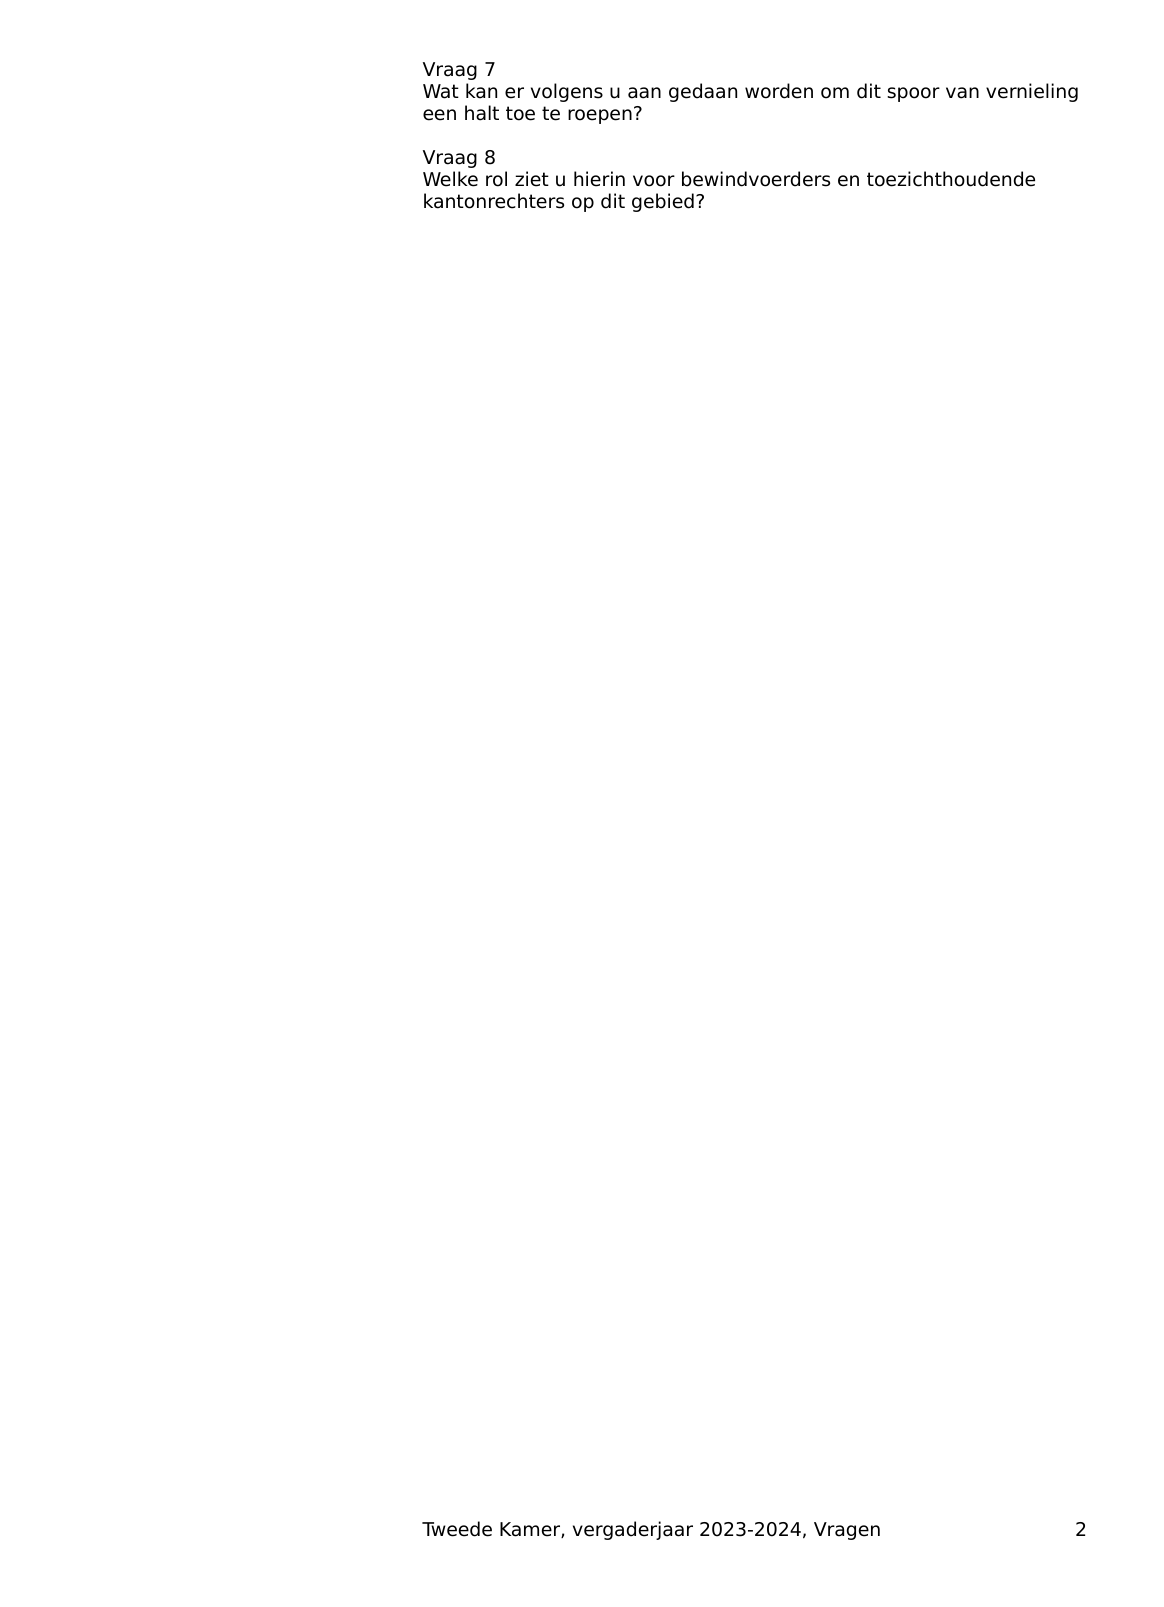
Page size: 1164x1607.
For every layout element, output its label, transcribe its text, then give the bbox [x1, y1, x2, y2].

text Welke rol ziet u hierin voor bewindvoerders en toezichthoudende kantonrechters op dit gebied? [422, 169, 1087, 213]
text Vraag 8 [422, 147, 1087, 169]
text Wat kan er volgens u aan gedaan worden om dit spoor van vernieling een halt toe te roepen? [422, 81, 1087, 125]
text Vraag 7 [422, 59, 1087, 81]
